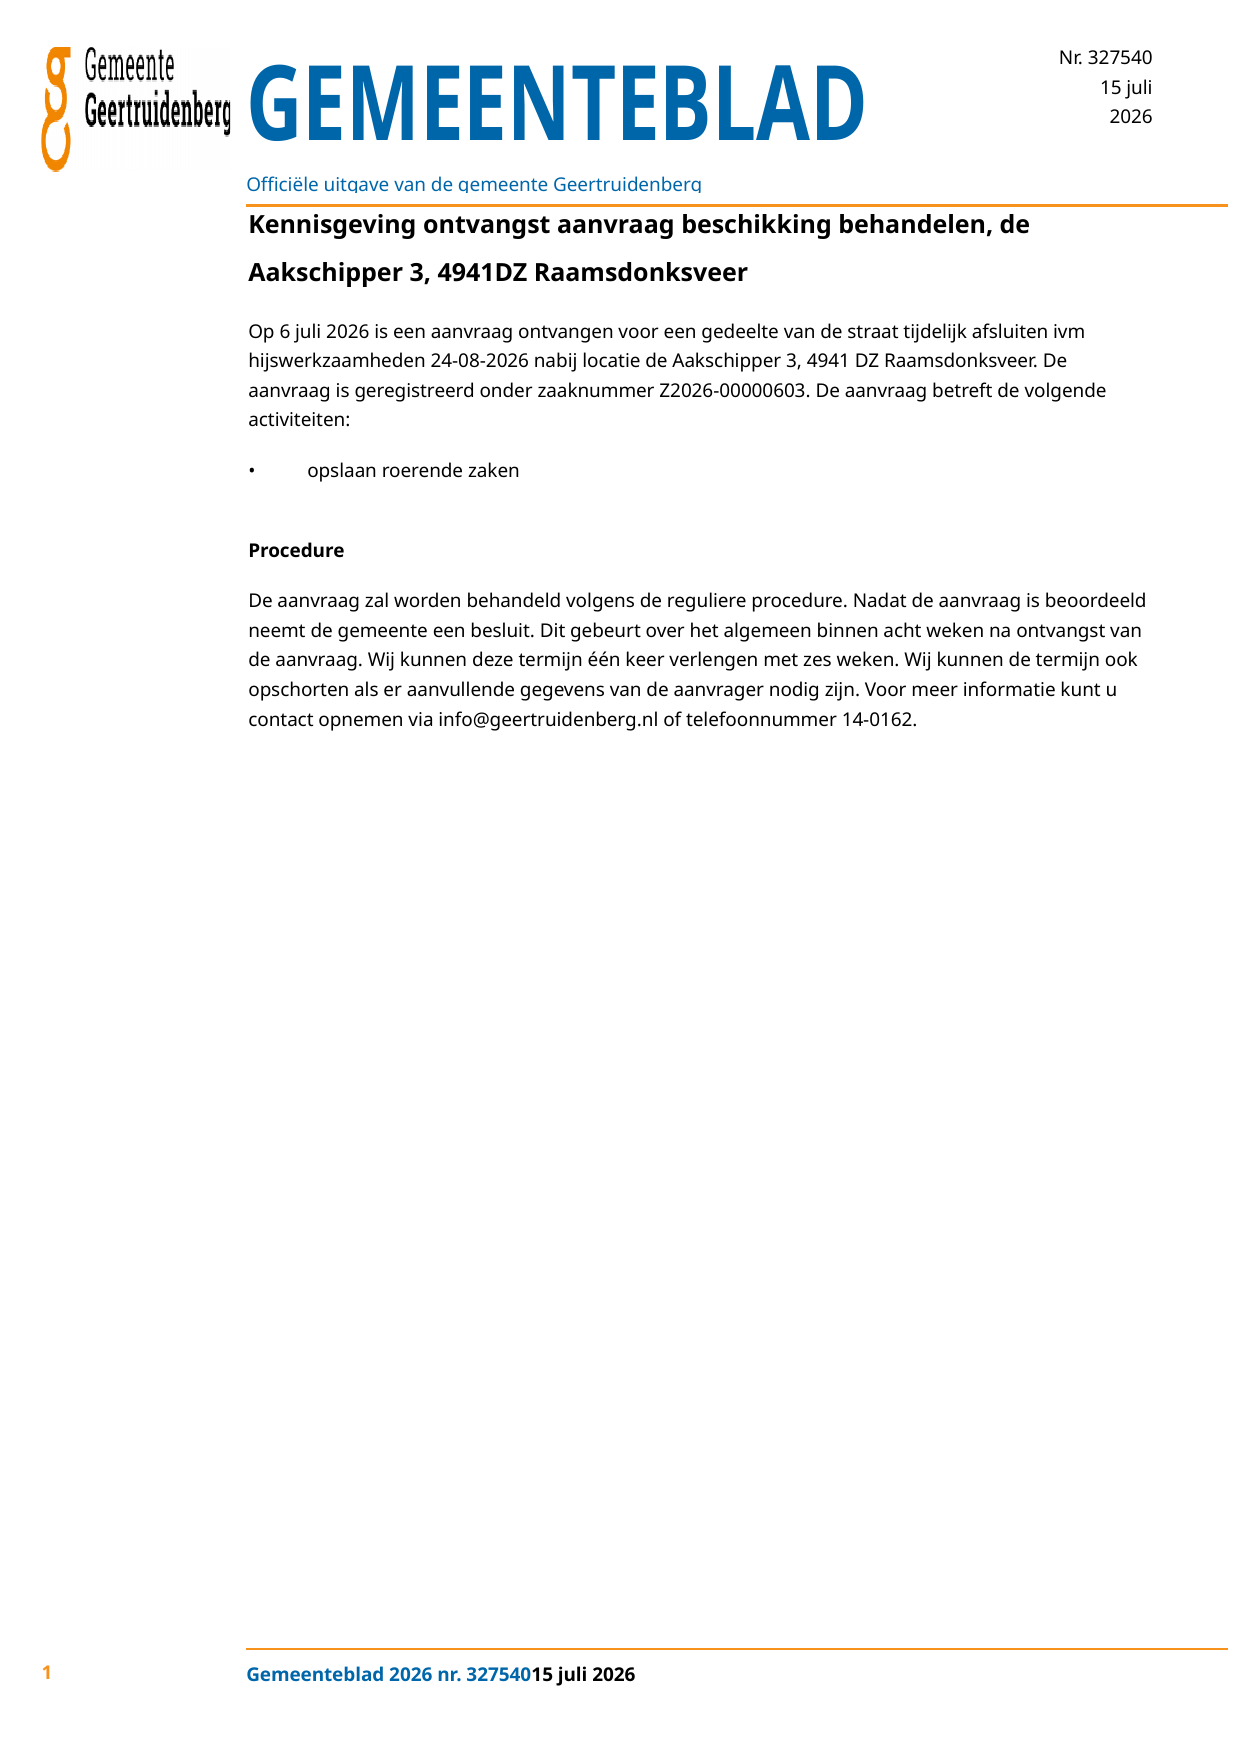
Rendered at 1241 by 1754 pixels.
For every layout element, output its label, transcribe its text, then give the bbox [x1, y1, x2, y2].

list opslaan roerende zaken [248, 457, 1152, 483]
text De aanvraag zal worden behandeld volgens de reguliere procedure. Nadat de aanvraag is beoordeeld neemt de gemeente een besluit. Dit gebeurt over het algemeen binnen acht weken na ontvangst van de aanvraag. Wij kunnen deze termijn één keer verlengen met zes weken. Wij kunnen de termijn ook opschorten als er aanvullende gegevens van de aanvrager nodig zijn. Voor meer informatie kunt u contact opnemen via info@geertruidenberg.nl of telefoonnummer 14-0162. [248, 587, 1152, 732]
text Op 6 juli 2026 is een aanvraag ontvangen voor een gedeelte van de straat tijdelijk afsluiten ivm hijswerkzaamheden 24-08-2026 nabij locatie de Aakschipper 3, 4941 DZ Raamsdonksveer. De aanvraag is geregistreerd onder zaaknummer Z2026-00000603. De aanvraag betreft de volgende activiteiten: [248, 318, 1152, 432]
picture [41, 47, 231, 172]
text Kennisgeving ontvangst aanvraag beschikking behandelen, de Aakschipper 3, 4941DZ Raamsdonksveer [248, 207, 1152, 288]
text Procedure [248, 537, 1152, 563]
